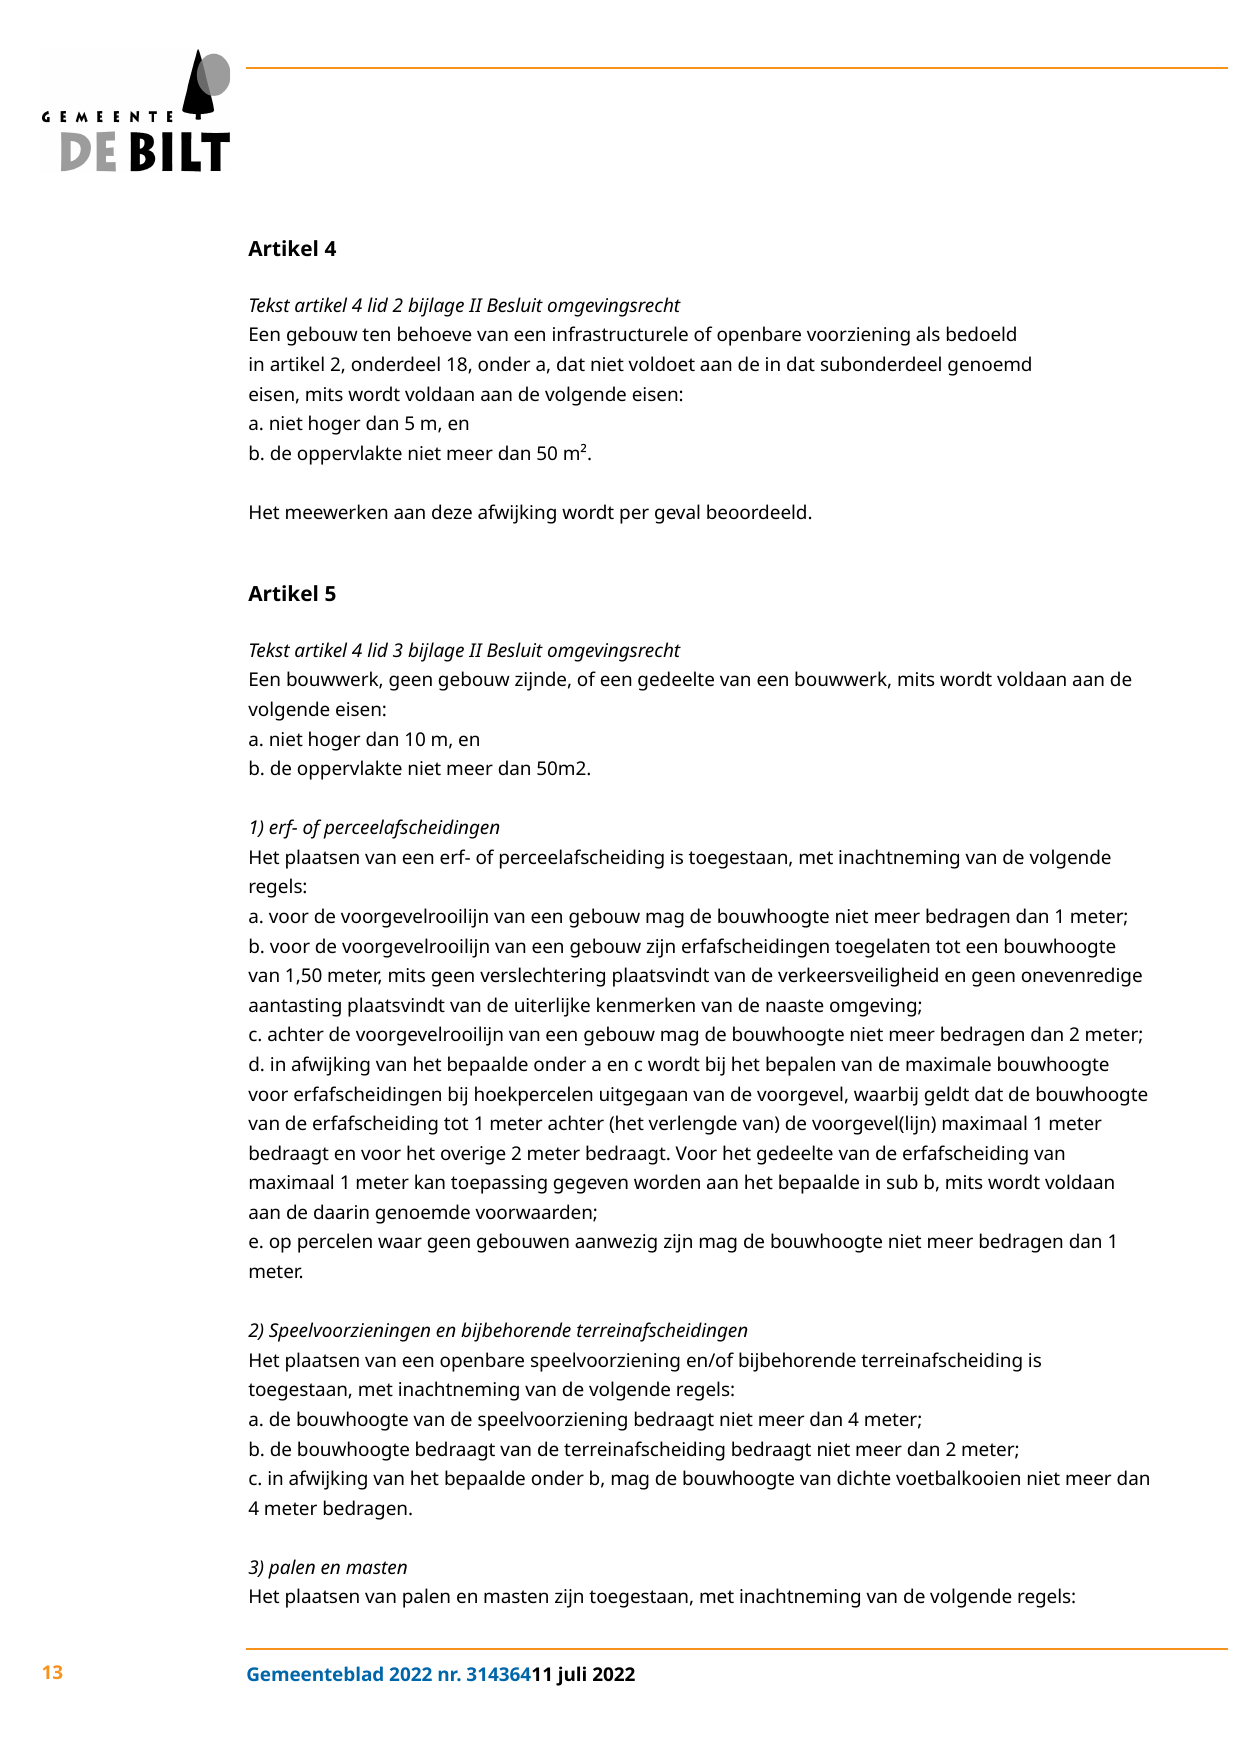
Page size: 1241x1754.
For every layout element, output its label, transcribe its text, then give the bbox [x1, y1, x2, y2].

text b. voor de voorgevelrooilijn van een gebouw zijn erfafscheidingen toegelaten tot een bouwhoogte van 1,50 meter, mits geen verslechtering plaatsvindt van de verkeersveiligheid en geen onevenredige aantasting plaatsvindt van de uiterlijke kenmerken van de naaste omgeving; [248, 933, 1152, 1018]
text a. niet hoger dan 10 m, en [248, 726, 1152, 752]
text Het plaatsen van een erf- of perceelafscheiding is toegestaan, met inachtneming van de volgende regels: [248, 844, 1152, 899]
text e. op percelen waar geen gebouwen aanwezig zijn mag de bouwhoogte niet meer bedragen dan 1 meter. [248, 1229, 1152, 1284]
text a. de bouwhoogte van de speelvoorziening bedraagt niet meer dan 4 meter; [248, 1406, 1152, 1432]
text a. voor de voorgevelrooilijn van een gebouw mag de bouwhoogte niet meer bedragen dan 1 meter; [248, 903, 1152, 929]
text Tekst artikel 4 lid 3 bijlage II Besluit omgevingsrecht [248, 637, 1152, 663]
text 1) erf- of perceelafscheidingen [248, 814, 1152, 840]
text Een bouwwerk, geen gebouw zijnde, of een gedeelte van een bouwwerk, mits wordt voldaan aan de volgende eisen: [248, 667, 1152, 722]
text 2) Speelvoorzieningen en bijbehorende terreinafscheidingen [248, 1317, 1152, 1343]
text Tekst artikel 4 lid 2 bijlage II Besluit omgevingsrecht [248, 292, 1152, 318]
text a. niet hoger dan 5 m, en [248, 410, 1152, 436]
text Een gebouw ten behoeve van een infrastructurele of openbare voorziening als bedoeld [248, 322, 1152, 347]
text c. in afwijking van het bepaalde onder b, mag de bouwhoogte van dichte voetbalkooien niet meer dan 4 meter bedragen. [248, 1465, 1152, 1521]
text Artikel 4 [248, 234, 1152, 262]
text c. achter de voorgevelrooilijn van een gebouw mag de bouwhoogte niet meer bedragen dan 2 meter; [248, 1022, 1152, 1047]
picture [41, 47, 231, 172]
text b. de oppervlakte niet meer dan 50 m². [248, 440, 1152, 466]
text in artikel 2, onderdeel 18, onder a, dat niet voldoet aan de in dat subonderdeel genoemd [248, 351, 1152, 377]
text Het plaatsen van een openbare speelvoorziening en/of bijbehorende terreinafscheiding is toegestaan, met inachtneming van de volgende regels: [248, 1347, 1152, 1402]
text Artikel 5 [248, 579, 1152, 607]
text d. in afwijking van het bepaalde onder a en c wordt bij het bepalen van de maximale bouwhoogte voor erfafscheidingen bij hoekpercelen uitgegaan van de voorgevel, waarbij geldt dat de bouwhoogte van de erfafscheiding tot 1 meter achter (het verlengde van) de voorgevel(lijn) maximaal 1 meter bedraagt en voor het overige 2 meter bedraagt. Voor het gedeelte van de erfafscheiding van maximaal 1 meter kan toepassing gegeven worden aan het bepaalde in sub b, mits wordt voldaan aan de daarin genoemde voorwaarden; [248, 1051, 1152, 1225]
text 3) palen en masten [248, 1554, 1152, 1580]
text b. de bouwhoogte bedraagt van de terreinafscheiding bedraagt niet meer dan 2 meter; [248, 1436, 1152, 1462]
text eisen, mits wordt voldaan aan de volgende eisen: [248, 381, 1152, 406]
text Het plaatsen van palen en masten zijn toegestaan, met inachtneming van de volgende regels: [248, 1584, 1152, 1609]
text Het meewerken aan deze afwijking wordt per geval beoordeeld. [248, 499, 1152, 525]
text b. de oppervlakte niet meer dan 50m2. [248, 755, 1152, 781]
